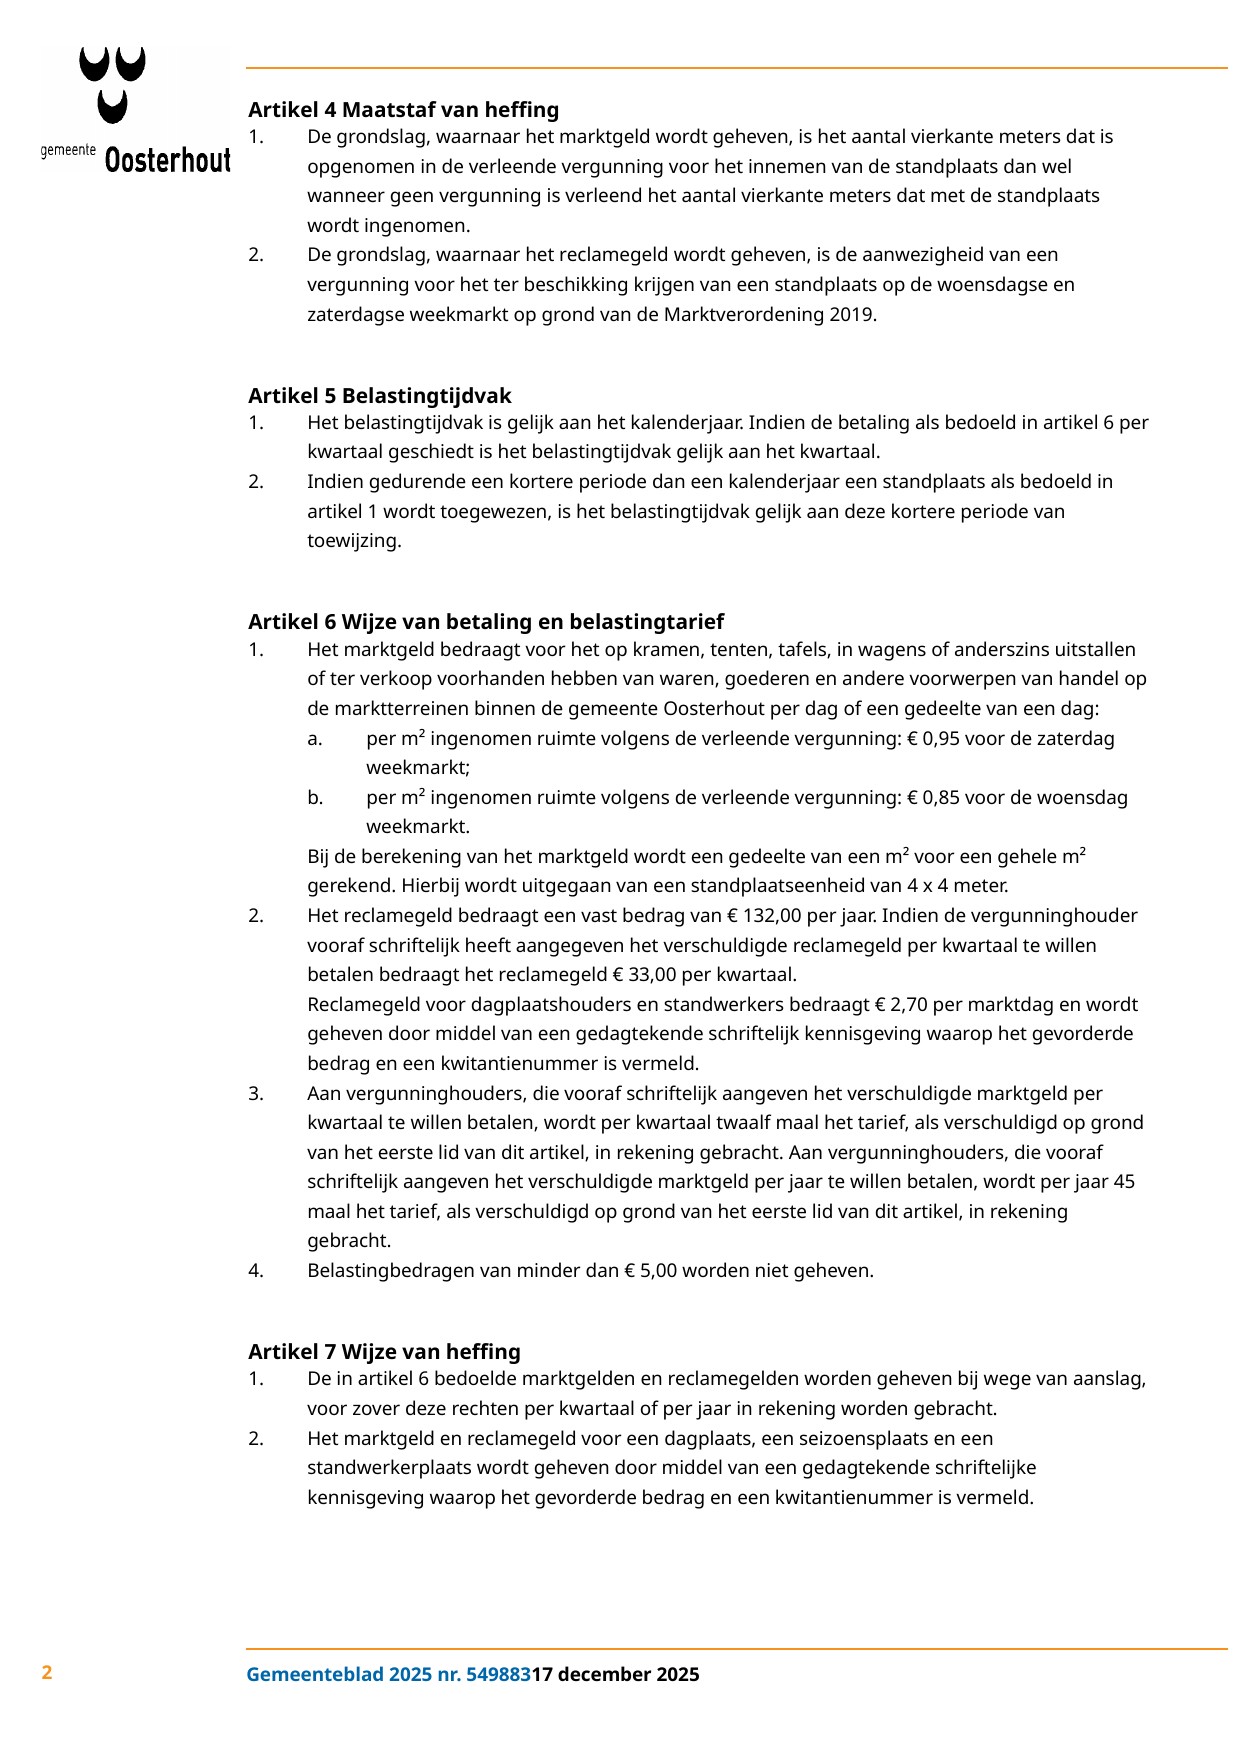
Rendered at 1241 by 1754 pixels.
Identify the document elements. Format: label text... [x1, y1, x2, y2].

list Belastingbedragen van minder dan € 5,00 worden niet geheven. [248, 1257, 1152, 1283]
text Artikel 4 Maatstaf van heffing [248, 95, 1152, 123]
picture [41, 47, 231, 172]
text Artikel 6 Wijze van betaling en belastingtarief [248, 607, 1152, 636]
list De grondslag, waarnaar het marktgeld wordt geheven, is het aantal vierkante meters dat is opgenomen in de verleende vergunning voor het innemen van de standplaats dan wel wanneer geen vergunning is verleend het aantal vierkante meters dat met de standplaats wordt ingenomen. [248, 123, 1152, 238]
list Het marktgeld bedraagt voor het op kramen, tenten, tafels, in wagens of anderszins uitstallen of ter verkoop voorhanden hebben van waren, goederen en andere voorwerpen van handel op de marktterreinen binnen de gemeente Oosterhout per dag of een gedeelte van een dag: [248, 636, 1152, 721]
text Artikel 5 Belastingtijdvak [248, 381, 1152, 409]
list De in artikel 6 bedoelde marktgelden en reclamegelden worden geheven bij wege van aanslag, voor zover deze rechten per kwartaal of per jaar in rekening worden gebracht. [248, 1366, 1152, 1421]
list per m² ingenomen ruimte volgens de verleende vergunning: € 0,95 voor de zaterdag weekmarkt; [307, 725, 1152, 780]
list per m² ingenomen ruimte volgens de verleende vergunning: € 0,85 voor de woensdag weekmarkt. [307, 784, 1152, 839]
list Het reclamegeld bedraagt een vast bedrag van € 132,00 per jaar. Indien de vergunninghouder vooraf schriftelijk heeft aangegeven het verschuldigde reclamegeld per kwartaal te willen betalen bedraagt het reclamegeld € 33,00 per kwartaal. [248, 902, 1152, 987]
list De grondslag, waarnaar het reclamegeld wordt geheven, is de aanwezigheid van een vergunning voor het ter beschikking krijgen van een standplaats op de woensdagse en zaterdagse weekmarkt op grond van de Marktverordening 2019. [248, 242, 1152, 326]
list Het marktgeld en reclamegeld voor een dagplaats, een seizoensplaats en een standwerkerplaats wordt geheven door middel van een gedagtekende schriftelijke kennisgeving waarop het gevorderde bedrag en een kwitantienummer is vermeld. [248, 1425, 1152, 1510]
list Het belastingtijdvak is gelijk aan het kalenderjaar. Indien de betaling als bedoeld in artikel 6 per kwartaal geschiedt is het belastingtijdvak gelijk aan het kwartaal. [248, 409, 1152, 464]
list Bij de berekening van het marktgeld wordt een gedeelte van een m² voor een gehele m² gerekend. Hierbij wordt uitgegaan van een standplaatseenheid van 4 x 4 meter. [248, 843, 1152, 898]
list Reclamegeld voor dagplaatshouders en standwerkers bedraagt € 2,70 per marktdag en wordt geheven door middel van een gedagtekende schriftelijk kennisgeving waarop het gevorderde bedrag en een kwitantienummer is vermeld. [248, 991, 1152, 1076]
text Artikel 7 Wijze van heffing [248, 1337, 1152, 1366]
list Indien gedurende een kortere periode dan een kalenderjaar een standplaats als bedoeld in artikel 1 wordt toegewezen, is het belastingtijdvak gelijk aan deze kortere periode van toewijzing. [248, 468, 1152, 553]
list Aan vergunninghouders, die vooraf schriftelijk aangeven het verschuldigde marktgeld per kwartaal te willen betalen, wordt per kwartaal twaalf maal het tarief, als verschuldigd op grond van het eerste lid van dit artikel, in rekening gebracht. Aan vergunninghouders, die vooraf schriftelijk aangeven het verschuldigde marktgeld per jaar te willen betalen, wordt per jaar 45 maal het tarief, als verschuldigd op grond van het eerste lid van dit artikel, in rekening gebracht. [248, 1080, 1152, 1253]
